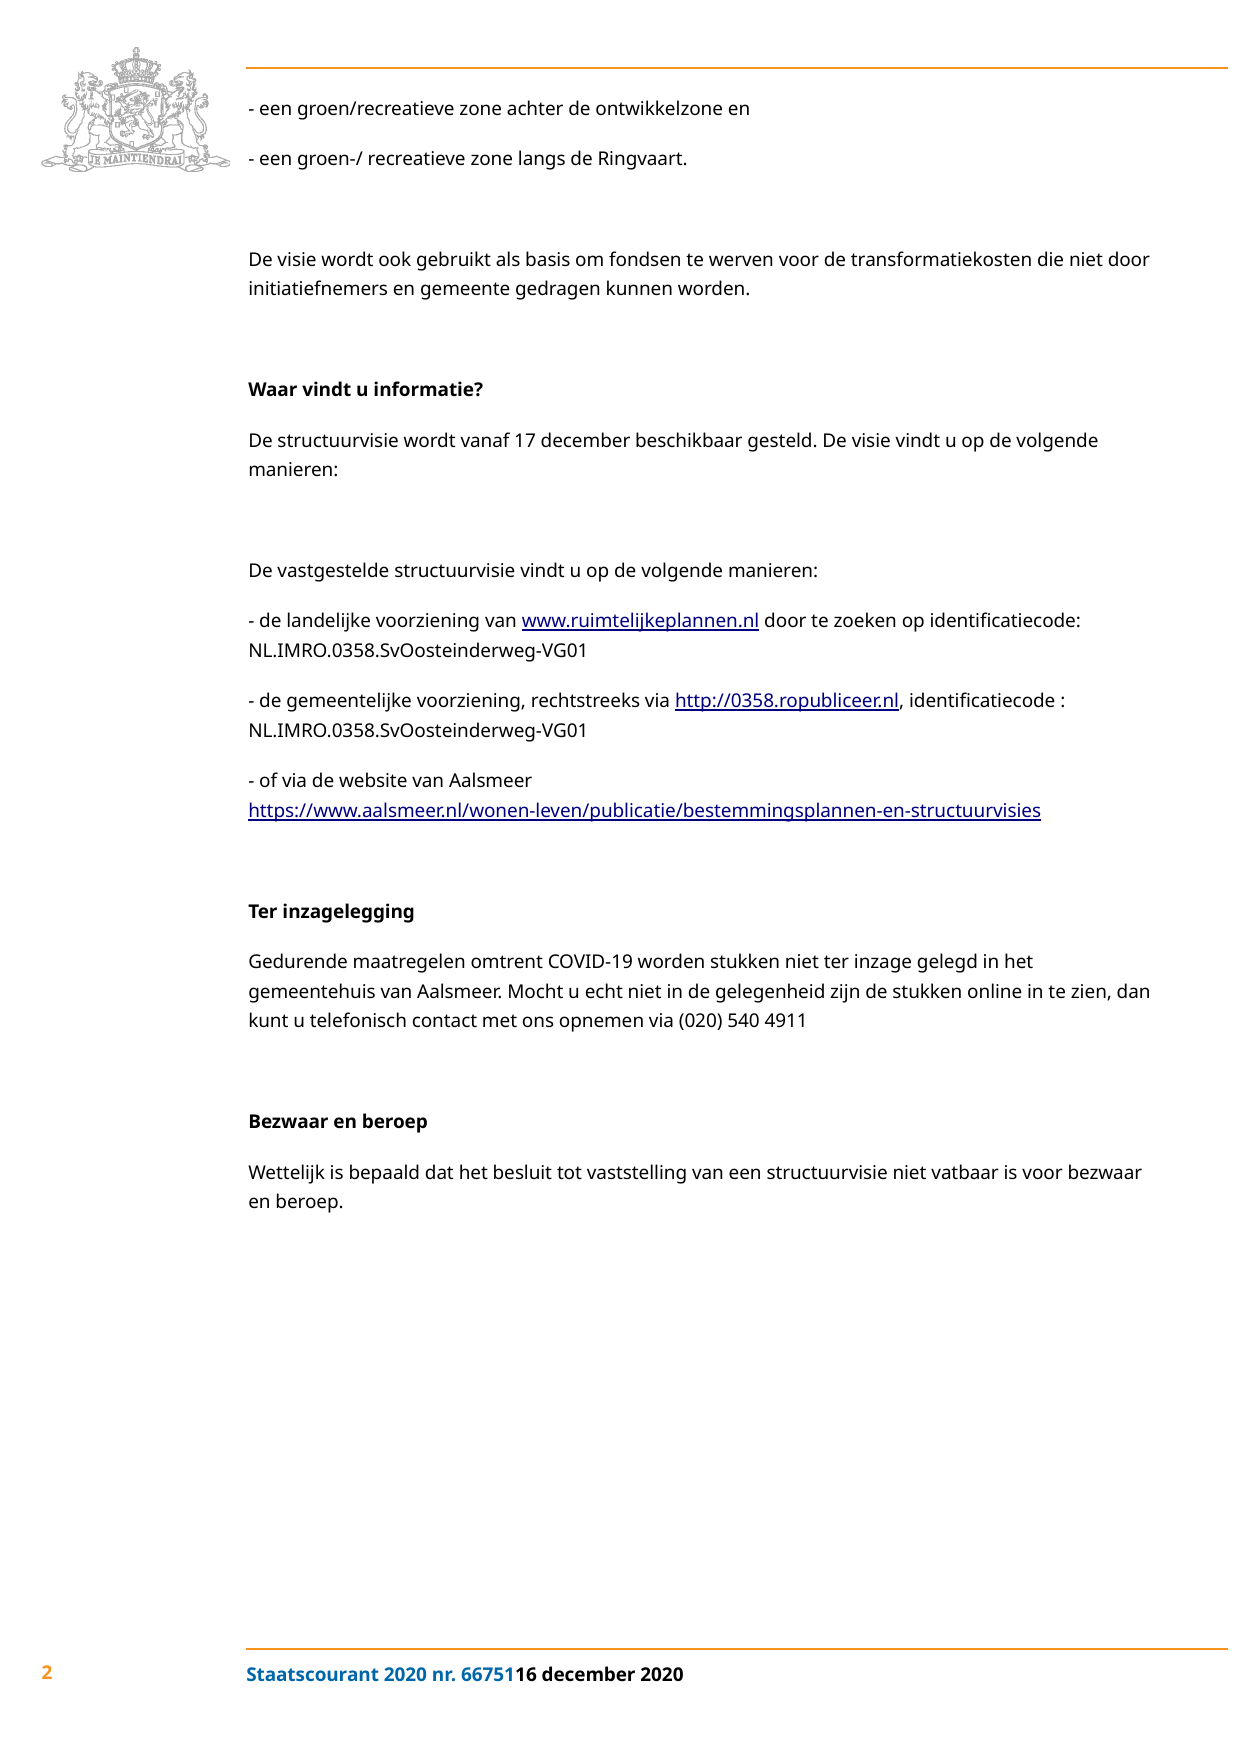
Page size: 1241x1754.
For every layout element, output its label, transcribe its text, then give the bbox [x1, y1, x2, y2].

text - of via de website van Aalsmeer https://www.aalsmeer.nl/wonen-leven/publicatie/bestemmingsplannen-en-structuurvisies [248, 768, 1152, 823]
text - een groen-/ recreatieve zone langs de Ringvaart. [248, 145, 1152, 171]
text De structuurvisie wordt vanaf 17 december beschikbaar gesteld. De visie vindt u op de volgende manieren: [248, 427, 1152, 482]
text - een groen/recreatieve zone achter de ontwikkelzone en [248, 95, 1152, 121]
text Ter inzagelegging [248, 898, 1152, 924]
text - de gemeentelijke voorziening, rechtstreeks via http://0358.ropubliceer.nl, identificatiecode : NL.IMRO.0358.SvOosteinderweg-VG01 [248, 688, 1152, 743]
text - de landelijke voorziening van www.ruimtelijkeplannen.nl door te zoeken op identificatiecode: NL.IMRO.0358.SvOosteinderweg-VG01 [248, 608, 1152, 663]
text De vastgestelde structuurvisie vindt u op de volgende manieren: [248, 557, 1152, 583]
text Wettelijk is bepaald dat het besluit tot vaststelling van een structuurvisie niet vatbaar is voor bezwaar en beroep. [248, 1159, 1152, 1214]
picture [41, 47, 231, 172]
text De visie wordt ook gebruikt als basis om fondsen te werven voor de transformatiekosten die niet door initiatiefnemers en gemeente gedragen kunnen worden. [248, 246, 1152, 301]
text Waar vindt u informatie? [248, 376, 1152, 402]
text Gedurende maatregelen omtrent COVID-19 worden stukken niet ter inzage gelegd in het gemeentehuis van Aalsmeer. Mocht u echt niet in de gelegenheid zijn de stukken online in te zien, dan kunt u telefonisch contact met ons opnemen via (020) 540 4911 [248, 948, 1152, 1033]
text Bezwaar en beroep [248, 1108, 1152, 1134]
